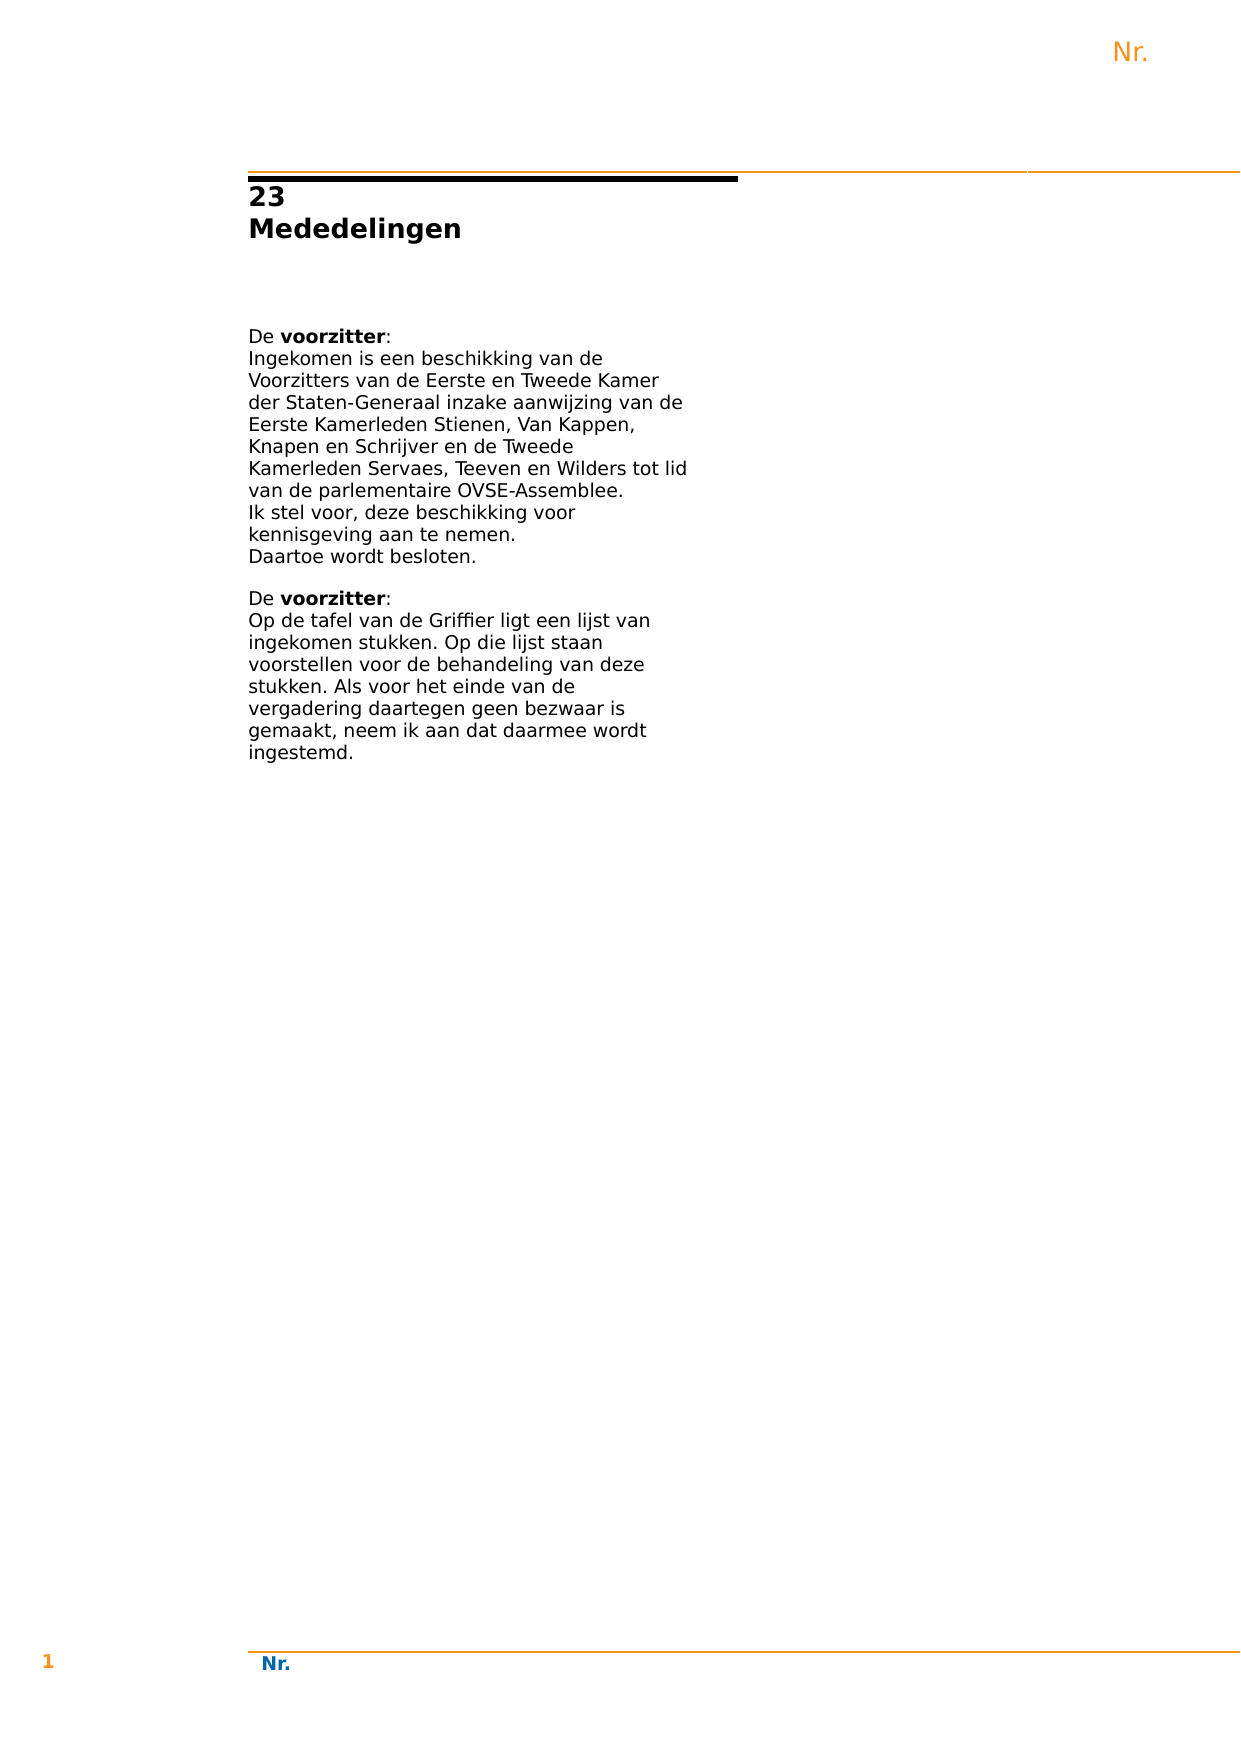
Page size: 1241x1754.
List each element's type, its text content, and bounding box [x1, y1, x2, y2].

text Ik stel voor, deze beschikking voor kennisgeving aan te nemen. [248, 502, 691, 546]
text De voorzitter: [248, 326, 691, 348]
text Daartoe wordt besloten. [248, 546, 691, 568]
title 23 Mededelingen [248, 182, 691, 244]
text Op de tafel van de Griffier ligt een lijst van ingekomen stukken. Op die lijst staan voorstellen voor de behandeling van deze stukken. Als voor het einde van de vergadering daartegen geen bezwaar is gemaakt, neem ik aan dat daarmee wordt ingestemd. [248, 610, 691, 764]
text De voorzitter: [248, 588, 691, 610]
text Ingekomen is een beschikking van de Voorzitters van de Eerste en Tweede Kamer der Staten-Generaal inzake aanwijzing van de Eerste Kamerleden Stienen, Van Kappen, Knapen en Schrijver en de Tweede Kamerleden Servaes, Teeven en Wilders tot lid van de parlementaire OVSE-Assemblee. [248, 348, 691, 502]
